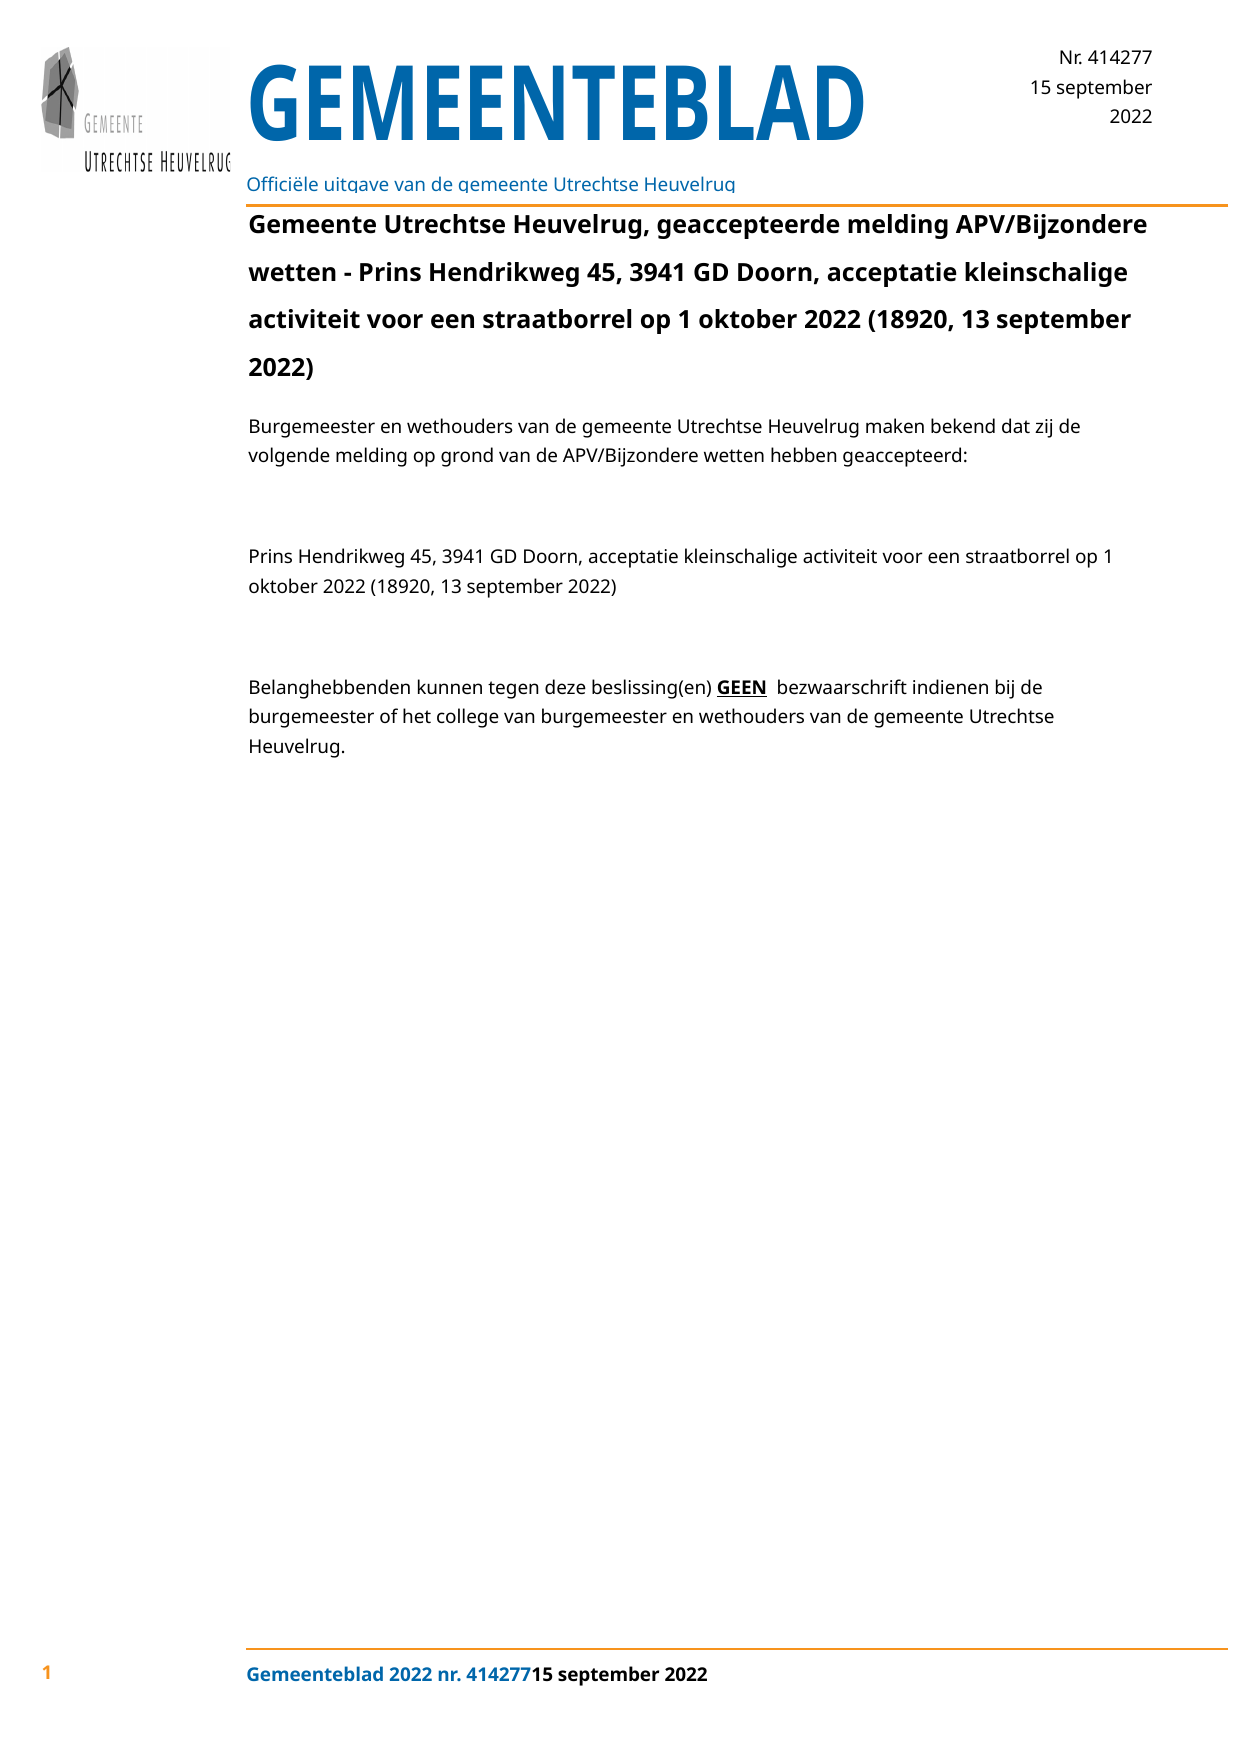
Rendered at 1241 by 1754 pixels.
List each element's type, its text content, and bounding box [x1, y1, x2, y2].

text Belanghebbenden kunnen tegen deze beslissing(en) GEEN bezwaarschrift indienen bij de burgemeester of het college van burgemeester en wethouders van de gemeente Utrechtse Heuvelrug. [248, 674, 1152, 759]
picture [41, 47, 231, 172]
text Gemeente Utrechtse Heuvelrug, geaccepteerde melding APV/Bijzondere wetten - Prins Hendrikweg 45, 3941 GD Doorn, acceptatie kleinschalige activiteit voor een straatborrel op 1 oktober 2022 (18920, 13 september 2022) [248, 207, 1152, 384]
text Burgemeester en wethouders van de gemeente Utrechtse Heuvelrug maken bekend dat zij de volgende melding op grond van de APV/Bijzondere wetten hebben geaccepteerd: [248, 413, 1152, 468]
text Prins Hendrikweg 45, 3941 GD Doorn, acceptatie kleinschalige activiteit voor een straatborrel op 1 oktober 2022 (18920, 13 september 2022) [248, 543, 1152, 599]
